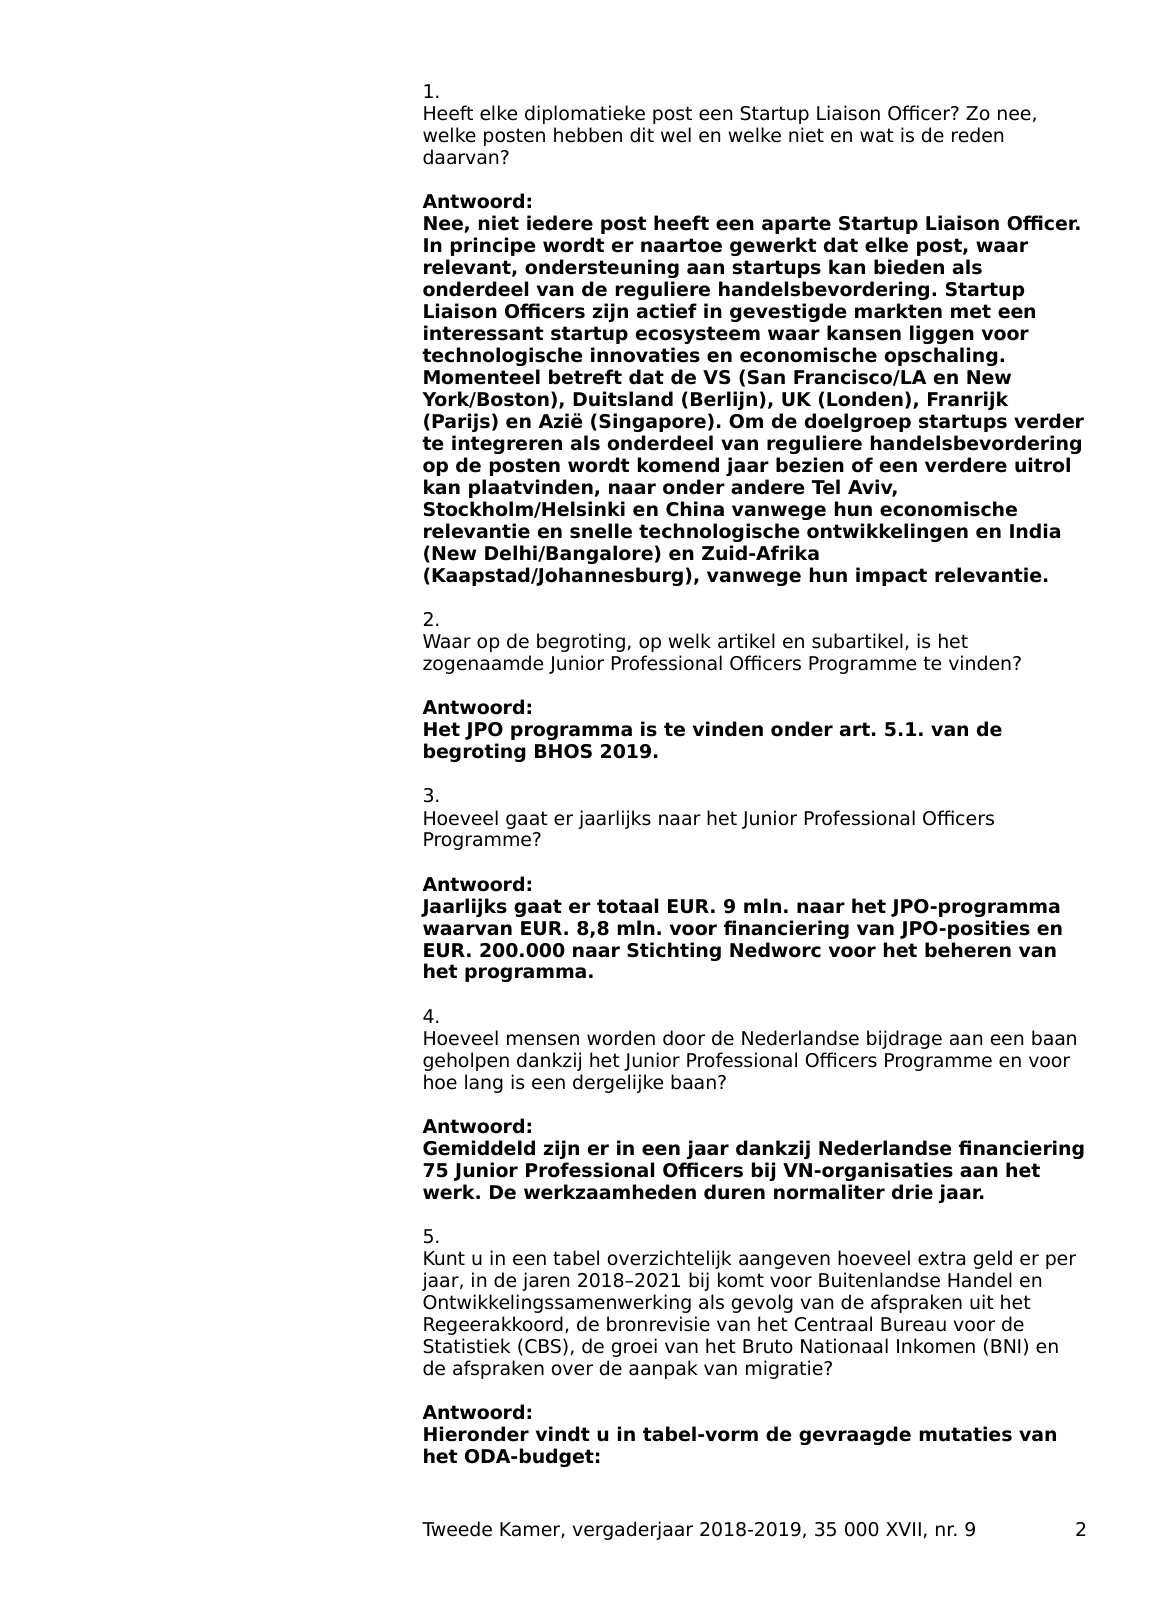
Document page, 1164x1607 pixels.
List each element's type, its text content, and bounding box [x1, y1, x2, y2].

text Het JPO programma is te vinden onder art. 5.1. van de begroting BHOS 2019. [422, 719, 1087, 763]
text Antwoord: [422, 1116, 1087, 1138]
text Antwoord: [422, 873, 1087, 896]
text 3. [422, 785, 1087, 807]
text 5. [422, 1226, 1087, 1248]
text Nee, niet iedere post heeft een aparte Startup Liaison Officer. In principe wordt er naartoe gewerkt dat elke post, waar relevant, ondersteuning aan startups kan bieden als onderdeel van de reguliere handelsbevordering. Startup Liaison Officers zijn actief in gevestigde markten met een interessant startup ecosysteem waar kansen liggen voor technologische innovaties en economische opschaling. Momenteel betreft dat de VS (San Francisco/LA en New York/Boston), Duitsland (Berlijn), UK (Londen), Franrijk (Parijs) en Azië (Singapore). Om de doelgroep startups verder te integreren als onderdeel van reguliere handelsbevordering op de posten wordt komend jaar bezien of een verdere uitrol kan plaatvinden, naar onder andere Tel Aviv, Stockholm/Helsinki en China vanwege hun economische relevantie en snelle technologische ontwikkelingen en India (New Delhi/Bangalore) en Zuid-Afrika (Kaapstad/Johannesburg), vanwege hun impact relevantie. [422, 213, 1087, 587]
text Hieronder vindt u in tabel-vorm de gevraagde mutaties van het ODA-budget: [422, 1424, 1087, 1468]
text Hoeveel gaat er jaarlijks naar het Junior Professional Officers Programme? [422, 807, 1087, 851]
text Antwoord: [422, 697, 1087, 719]
text 4. [422, 1006, 1087, 1028]
text Jaarlijks gaat er totaal EUR. 9 mln. naar het JPO-programma waarvan EUR. 8,8 mln. voor financiering van JPO-posities en EUR. 200.000 naar Stichting Nedworc voor het beheren van het programma. [422, 896, 1087, 983]
text Antwoord: [422, 1402, 1087, 1424]
text Antwoord: [422, 191, 1087, 213]
text Kunt u in een tabel overzichtelijk aangeven hoeveel extra geld er per jaar, in de jaren 2018–2021 bij komt voor Buitenlandse Handel en Ontwikkelingssamenwerking als gevolg van de afspraken uit het Regeerakkoord, de bronrevisie van het Centraal Bureau voor de Statistiek (CBS), de groei van het Bruto Nationaal Inkomen (BNI) en de afspraken over de aanpak van migratie? [422, 1248, 1087, 1380]
text Hoeveel mensen worden door de Nederlandse bijdrage aan een baan geholpen dankzij het Junior Professional Officers Programme en voor hoe lang is een dergelijke baan? [422, 1028, 1087, 1093]
text Heeft elke diplomatieke post een Startup Liaison Officer? Zo nee, welke posten hebben dit wel en welke niet en wat is de reden daarvan? [422, 103, 1087, 169]
text 1. [422, 81, 1087, 103]
text 2. [422, 609, 1087, 631]
text Waar op de begroting, op welk artikel en subartikel, is het zogenaamde Junior Professional Officers Programme te vinden? [422, 631, 1087, 675]
text Gemiddeld zijn er in een jaar dankzij Nederlandse financiering 75 Junior Professional Officers bij VN-organisaties aan het werk. De werkzaamheden duren normaliter drie jaar. [422, 1138, 1087, 1204]
